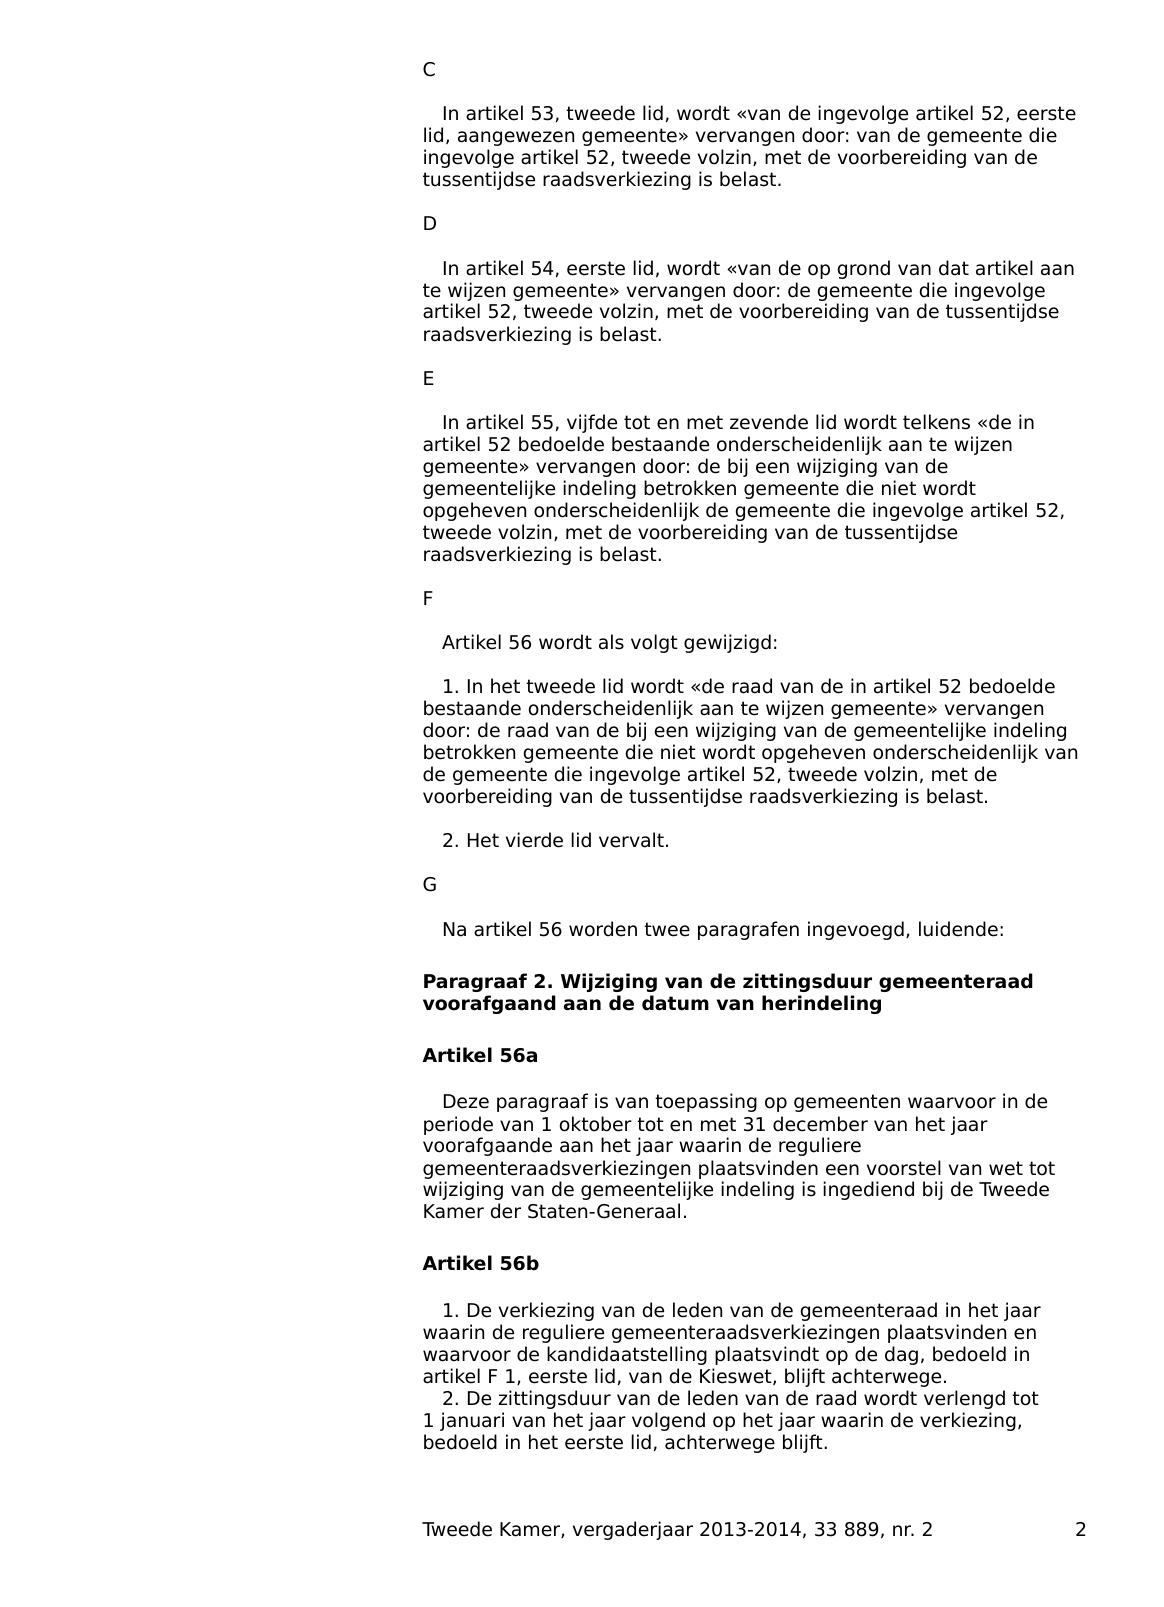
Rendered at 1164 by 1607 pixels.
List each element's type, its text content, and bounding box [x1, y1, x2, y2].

text 1. De verkiezing van de leden van de gemeenteraad in het jaar waarin de reguliere gemeenteraadsverkiezingen plaatsvinden en waarvoor de kandidaatstelling plaatsvindt op de dag, bedoeld in artikel F 1, eerste lid, van de Kieswet, blijft achterwege. [422, 1300, 1087, 1388]
subtitle Paragraaf 2. Wijziging van de zittingsduur gemeenteraad voorafgaand aan de datum van herindeling [422, 971, 1087, 1014]
text C [422, 59, 1087, 81]
text G [422, 874, 1087, 896]
text In artikel 54, eerste lid, wordt «van de op grond van dat artikel aan te wijzen gemeente» vervangen door: de gemeente die ingevolge artikel 52, tweede volzin, met de voorbereiding van de tussentijdse raadsverkiezing is belast. [422, 257, 1087, 345]
text 1. In het tweede lid wordt «de raad van de in artikel 52 bedoelde bestaande onderscheidenlijk aan te wijzen gemeente» vervangen door: de raad van de bij een wijziging van de gemeentelijke indeling betrokken gemeente die niet wordt opgeheven onderscheidenlijk van de gemeente die ingevolge artikel 52, tweede volzin, met de voorbereiding van de tussentijdse raadsverkiezing is belast. [422, 676, 1087, 808]
text F [422, 588, 1087, 610]
subtitle Artikel 56a [422, 1044, 1087, 1066]
text 2. De zittingsduur van de leden van de raad wordt verlengd tot 1 januari van het jaar volgend op het jaar waarin de verkiezing, bedoeld in het eerste lid, achterwege blijft. [422, 1388, 1087, 1454]
text In artikel 53, tweede lid, wordt «van de ingevolge artikel 52, eerste lid, aangewezen gemeente» vervangen door: van de gemeente die ingevolge artikel 52, tweede volzin, met de voorbereiding van de tussentijdse raadsverkiezing is belast. [422, 103, 1087, 191]
text E [422, 368, 1087, 389]
text D [422, 213, 1087, 235]
text Artikel 56 wordt als volgt gewijzigd: [422, 632, 1087, 654]
text In artikel 55, vijfde tot en met zevende lid wordt telkens «de in artikel 52 bedoelde bestaande onderscheidenlijk aan te wijzen gemeente» vervangen door: de bij een wijziging van de gemeentelijke indeling betrokken gemeente die niet wordt opgeheven onderscheidenlijk de gemeente die ingevolge artikel 52, tweede volzin, met de voorbereiding van de tussentijdse raadsverkiezing is belast. [422, 412, 1087, 566]
subtitle Artikel 56b [422, 1253, 1087, 1275]
text Na artikel 56 worden twee paragrafen ingevoegd, luidende: [422, 918, 1087, 941]
text 2. Het vierde lid vervalt. [422, 830, 1087, 852]
text Deze paragraaf is van toepassing op gemeenten waarvoor in de periode van 1 oktober tot en met 31 december van het jaar voorafgaande aan het jaar waarin de reguliere gemeenteraadsverkiezingen plaatsvinden een voorstel van wet tot wijziging van de gemeentelijke indeling is ingediend bij de Tweede Kamer der Staten-Generaal. [422, 1091, 1087, 1223]
